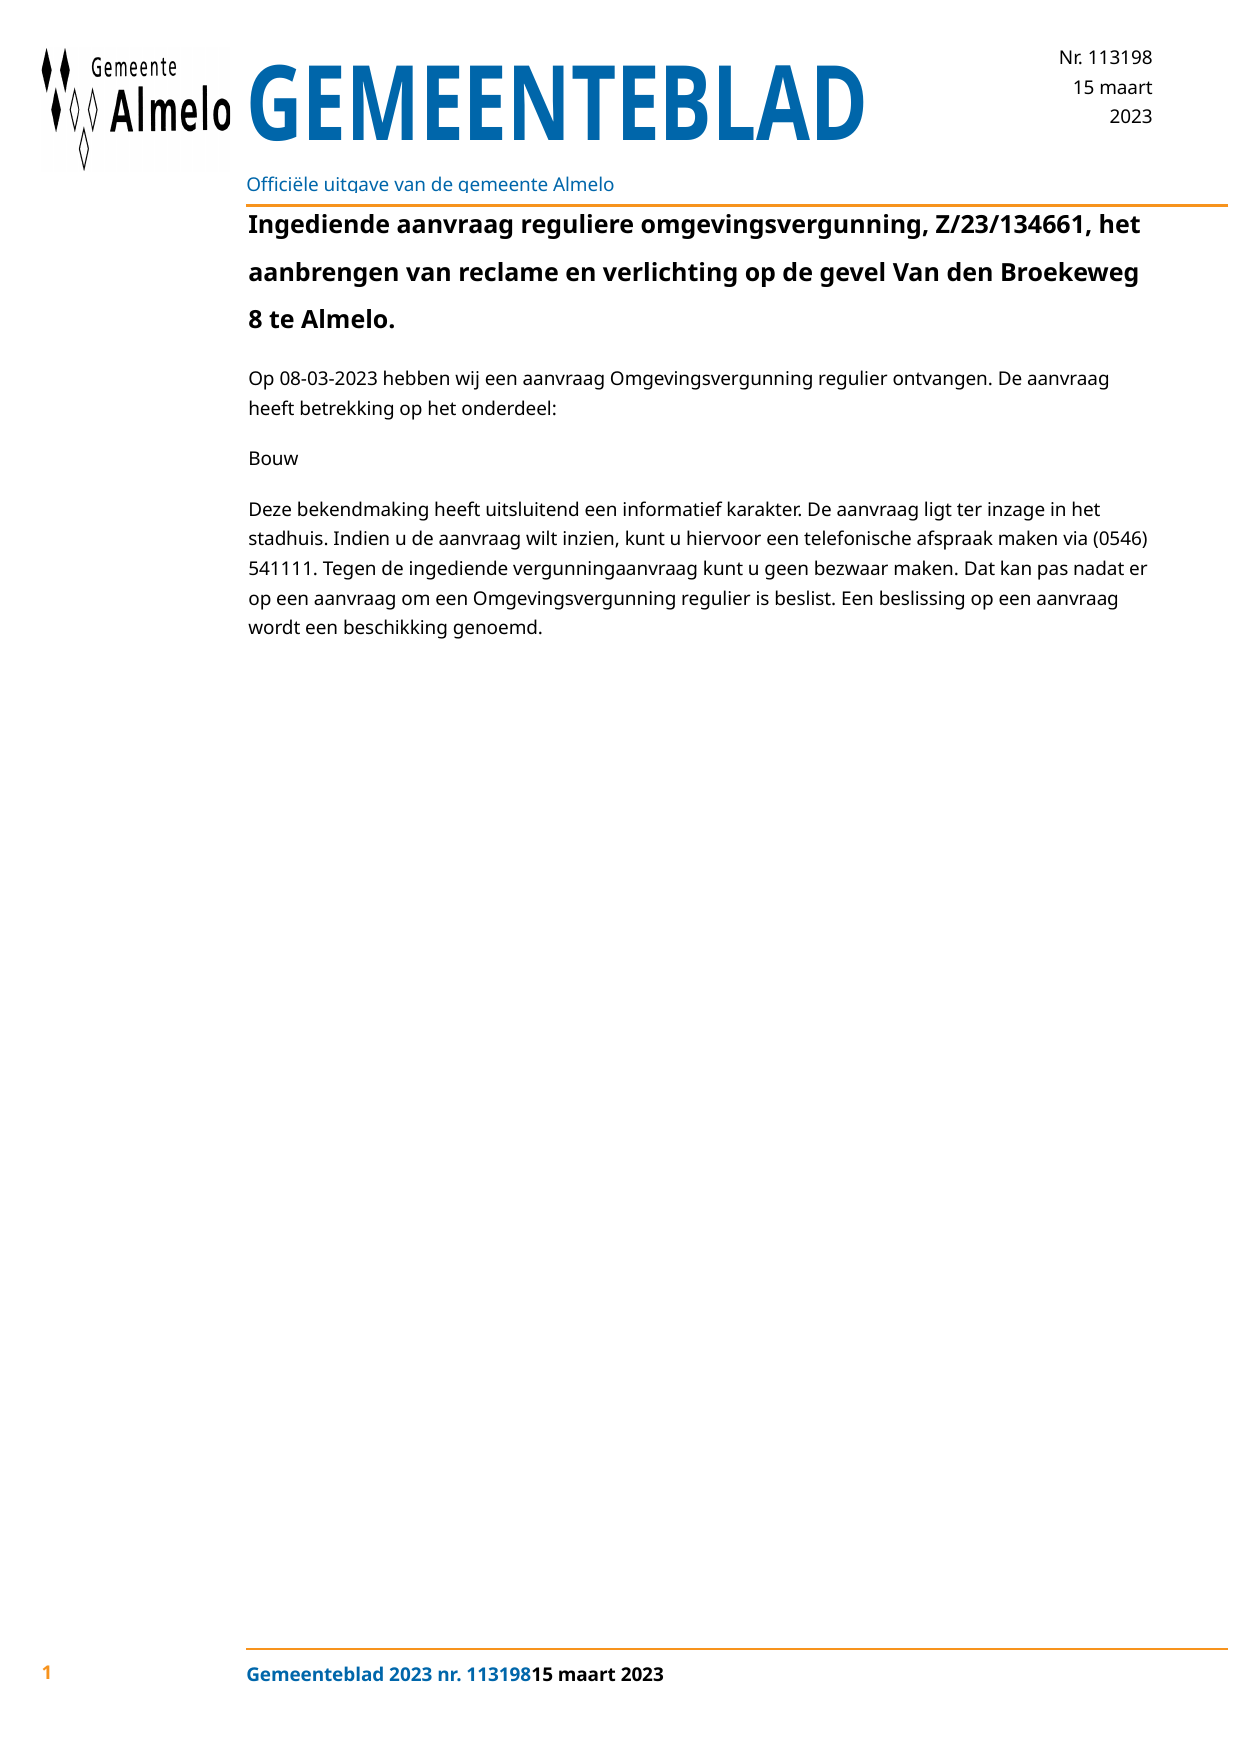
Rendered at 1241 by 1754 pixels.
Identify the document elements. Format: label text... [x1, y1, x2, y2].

picture [41, 47, 231, 172]
text Op 08-03-2023 hebben wij een aanvraag Omgevingsvergunning regulier ontvangen. De aanvraag heeft betrekking op het onderdeel: [248, 366, 1152, 421]
text Deze bekendmaking heeft uitsluitend een informatief karakter. De aanvraag ligt ter inzage in het stadhuis. Indien u de aanvraag wilt inzien, kunt u hiervoor een telefonische afspraak maken via (0546) 541111. Tegen de ingediende vergunningaanvraag kunt u geen bezwaar maken. Dat kan pas nadat er op een aanvraag om een Omgevingsvergunning regulier is beslist. Een beslissing op een aanvraag wordt een beschikking genoemd. [248, 496, 1152, 640]
text Bouw [248, 446, 1152, 471]
text Ingediende aanvraag reguliere omgevingsvergunning, Z/23/134661, het aanbrengen van reclame en verlichting op de gevel Van den Broekeweg 8 te Almelo. [248, 207, 1152, 336]
